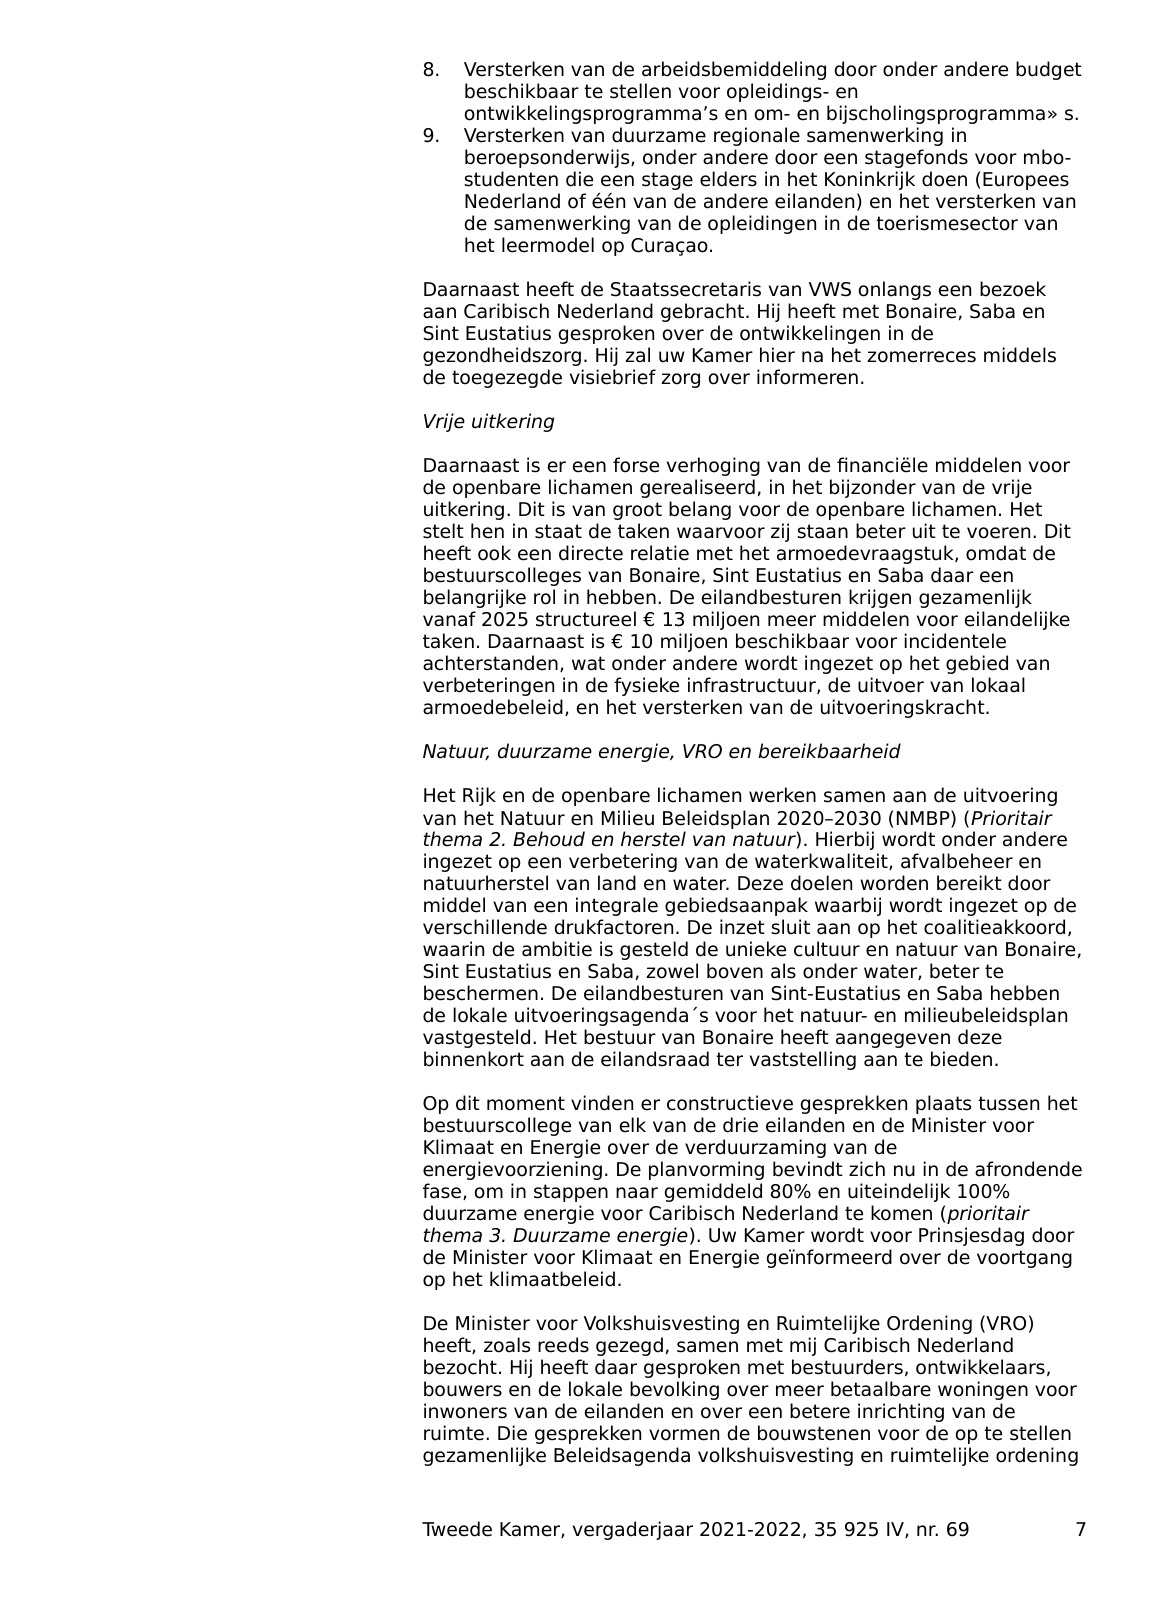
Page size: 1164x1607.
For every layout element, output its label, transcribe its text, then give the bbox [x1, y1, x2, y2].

text De Minister voor Volkshuisvesting en Ruimtelijke Ordening (VRO) heeft, zoals reeds gezegd, samen met mij Caribisch Nederland bezocht. Hij heeft daar gesproken met bestuurders, ontwikkelaars, bouwers en de lokale bevolking over meer betaalbare woningen voor inwoners van de eilanden en over een betere inrichting van de ruimte. Die gesprekken vormen de bouwstenen voor de op te stellen gezamenlijke Beleidsagenda volkshuisvesting en ruimtelijke ordening [422, 1313, 1087, 1467]
text 8. Versterken van de arbeidsbemiddeling door onder andere budget beschikbaar te stellen voor opleidings- en ontwikkelingsprogramma’s en om- en bijscholingsprogramma» s. [422, 59, 1087, 125]
text Het Rijk en de openbare lichamen werken samen aan de uitvoering van het Natuur en Milieu Beleidsplan 2020–2030 (NMBP) (Prioritair thema 2. Behoud en herstel van natuur). Hierbij wordt onder andere ingezet op een verbetering van de waterkwaliteit, afvalbeheer en natuurherstel van land en water. Deze doelen worden bereikt door middel van een integrale gebiedsaanpak waarbij wordt ingezet op de verschillende drukfactoren. De inzet sluit aan op het coalitieakkoord, waarin de ambitie is gesteld de unieke cultuur en natuur van Bonaire, Sint Eustatius en Saba, zowel boven als onder water, beter te beschermen. De eilandbesturen van Sint-Eustatius en Saba hebben de lokale uitvoeringsagenda´s voor het natuur- en milieubeleidsplan vastgesteld. Het bestuur van Bonaire heeft aangegeven deze binnenkort aan de eilandsraad ter vaststelling aan te bieden. [422, 785, 1087, 1071]
subtitle Natuur, duurzame energie, VRO en bereikbaarheid [422, 741, 1087, 763]
text Op dit moment vinden er constructieve gesprekken plaats tussen het bestuurscollege van elk van de drie eilanden en de Minister voor Klimaat en Energie over de verduurzaming van de energievoorziening. De planvorming bevindt zich nu in de afrondende fase, om in stappen naar gemiddeld 80% en uiteindelijk 100% duurzame energie voor Caribisch Nederland te komen (prioritair thema 3. Duurzame energie). Uw Kamer wordt voor Prinsjesdag door de Minister voor Klimaat en Energie geïnformeerd over de voortgang op het klimaatbeleid. [422, 1093, 1087, 1291]
text 9. Versterken van duurzame regionale samenwerking in beroepsonderwijs, onder andere door een stagefonds voor mbo-studenten die een stage elders in het Koninkrijk doen (Europees Nederland of één van de andere eilanden) en het versterken van de samenwerking van de opleidingen in de toerismesector van het leermodel op Curaçao. [422, 125, 1087, 257]
text Daarnaast heeft de Staatssecretaris van VWS onlangs een bezoek aan Caribisch Nederland gebracht. Hij heeft met Bonaire, Saba en Sint Eustatius gesproken over de ontwikkelingen in de gezondheidszorg. Hij zal uw Kamer hier na het zomerreces middels de toegezegde visiebrief zorg over informeren. [422, 279, 1087, 389]
text Daarnaast is er een forse verhoging van de financiële middelen voor de openbare lichamen gerealiseerd, in het bijzonder van de vrije uitkering. Dit is van groot belang voor de openbare lichamen. Het stelt hen in staat de taken waarvoor zij staan beter uit te voeren. Dit heeft ook een directe relatie met het armoedevraagstuk, omdat de bestuurscolleges van Bonaire, Sint Eustatius en Saba daar een belangrijke rol in hebben. De eilandbesturen krijgen gezamenlijk vanaf 2025 structureel € 13 miljoen meer middelen voor eilandelijke taken. Daarnaast is € 10 miljoen beschikbaar voor incidentele achterstanden, wat onder andere wordt ingezet op het gebied van verbeteringen in de fysieke infrastructuur, de uitvoer van lokaal armoedebeleid, en het versterken van de uitvoeringskracht. [422, 455, 1087, 719]
subtitle Vrije uitkering [422, 411, 1087, 433]
